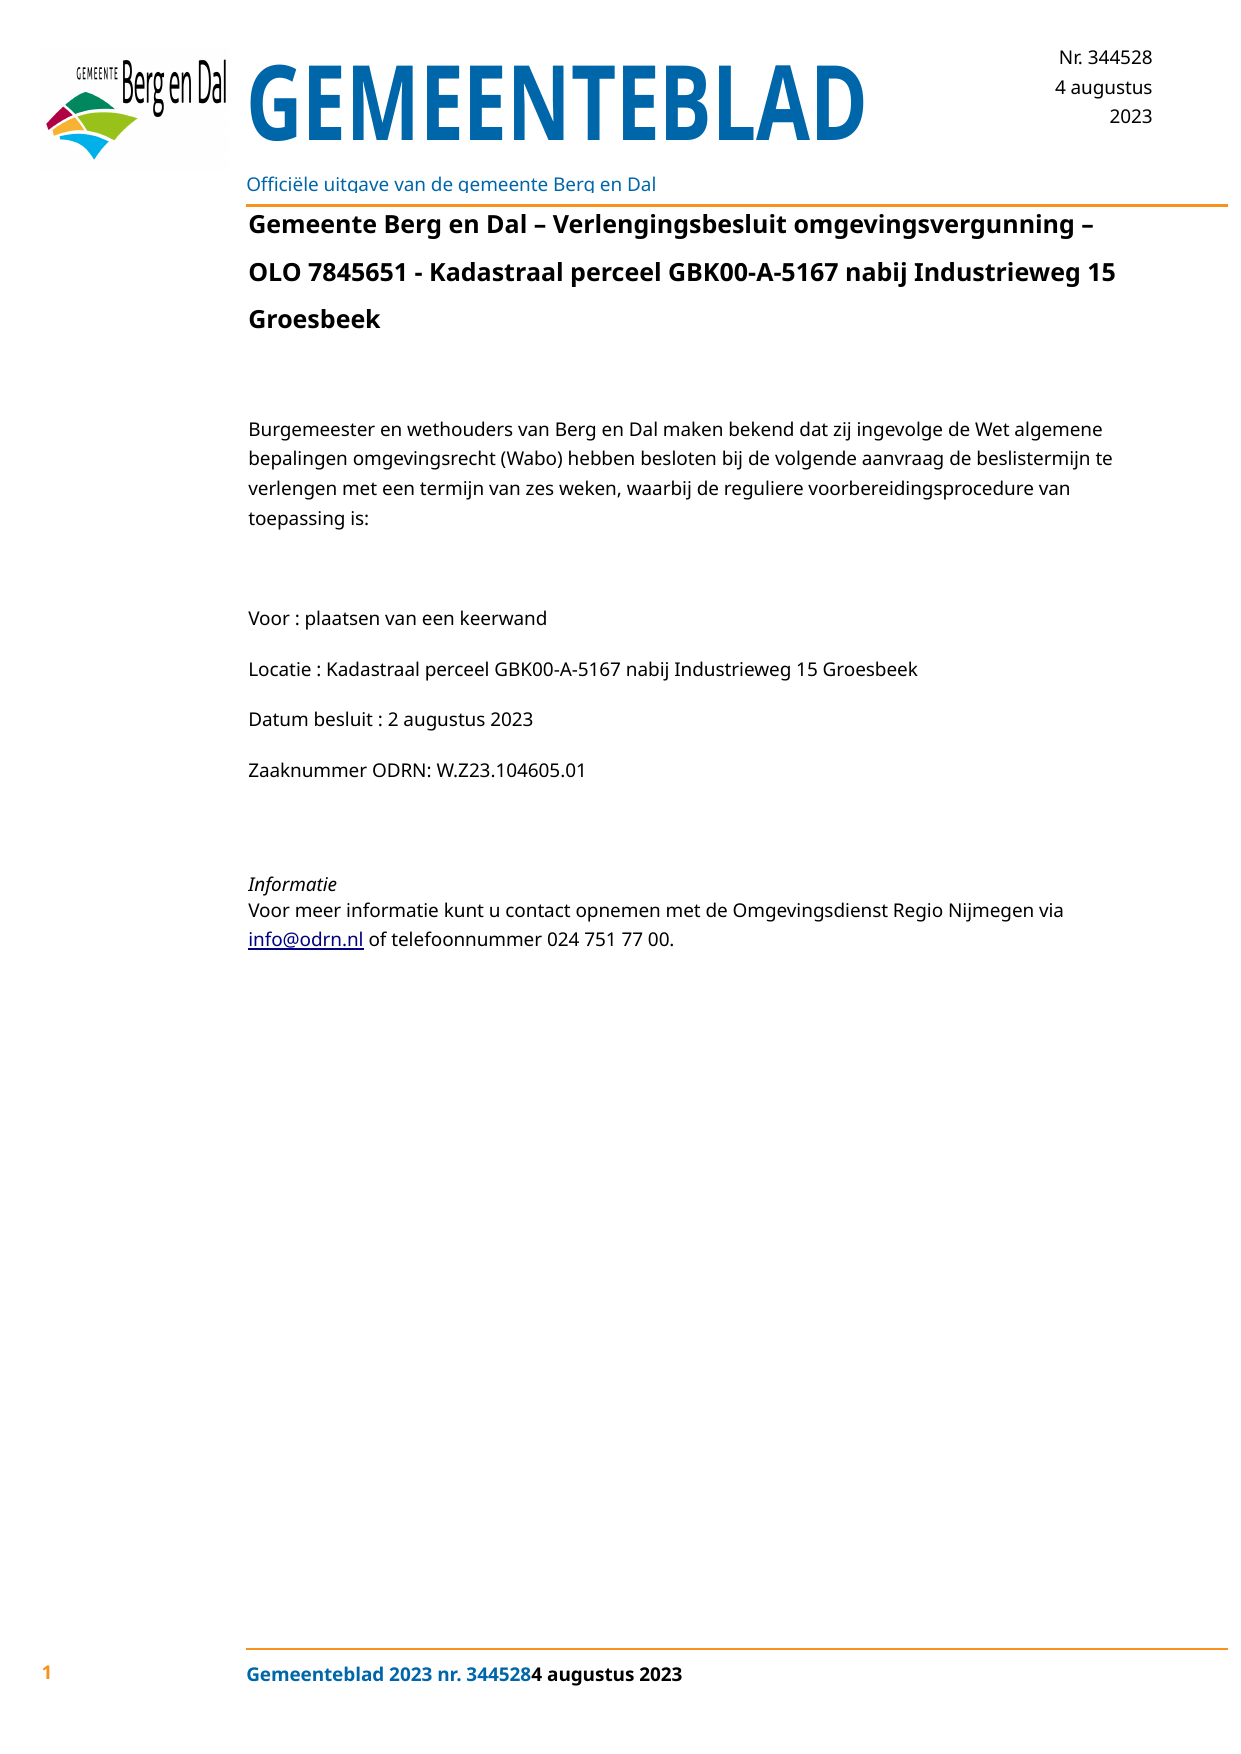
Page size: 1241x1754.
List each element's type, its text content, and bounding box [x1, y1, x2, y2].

text Locatie : Kadastraal perceel GBK00-A-5167 nabij Industrieweg 15 Groesbeek [248, 656, 1152, 682]
text Voor : plaatsen van een keerwand [248, 606, 1152, 631]
picture [41, 47, 231, 172]
text Datum besluit : 2 augustus 2023 [248, 706, 1152, 732]
text Burgemeester en wethouders van Berg en Dal maken bekend dat zij ingevolge de Wet algemene bepalingen omgevingsrecht (Wabo) hebben besloten bij de volgende aanvraag de beslistermijn te verlengen met een termijn van zes weken, waarbij de reguliere voorbereidingsprocedure van toepassing is: [248, 416, 1152, 530]
text Gemeente Berg en Dal – Verlengingsbesluit omgevingsvergunning – OLO 7845651 - Kadastraal perceel GBK00-A-5167 nabij Industrieweg 15 Groesbeek [248, 207, 1152, 336]
text Informatie [248, 871, 1152, 897]
text Zaaknummer ODRN: W.Z23.104605.01 [248, 757, 1152, 782]
text Voor meer informatie kunt u contact opnemen met de Omgevingsdienst Regio Nijmegen via info@odrn.nl of telefoonnummer 024 751 77 00. [248, 897, 1152, 952]
